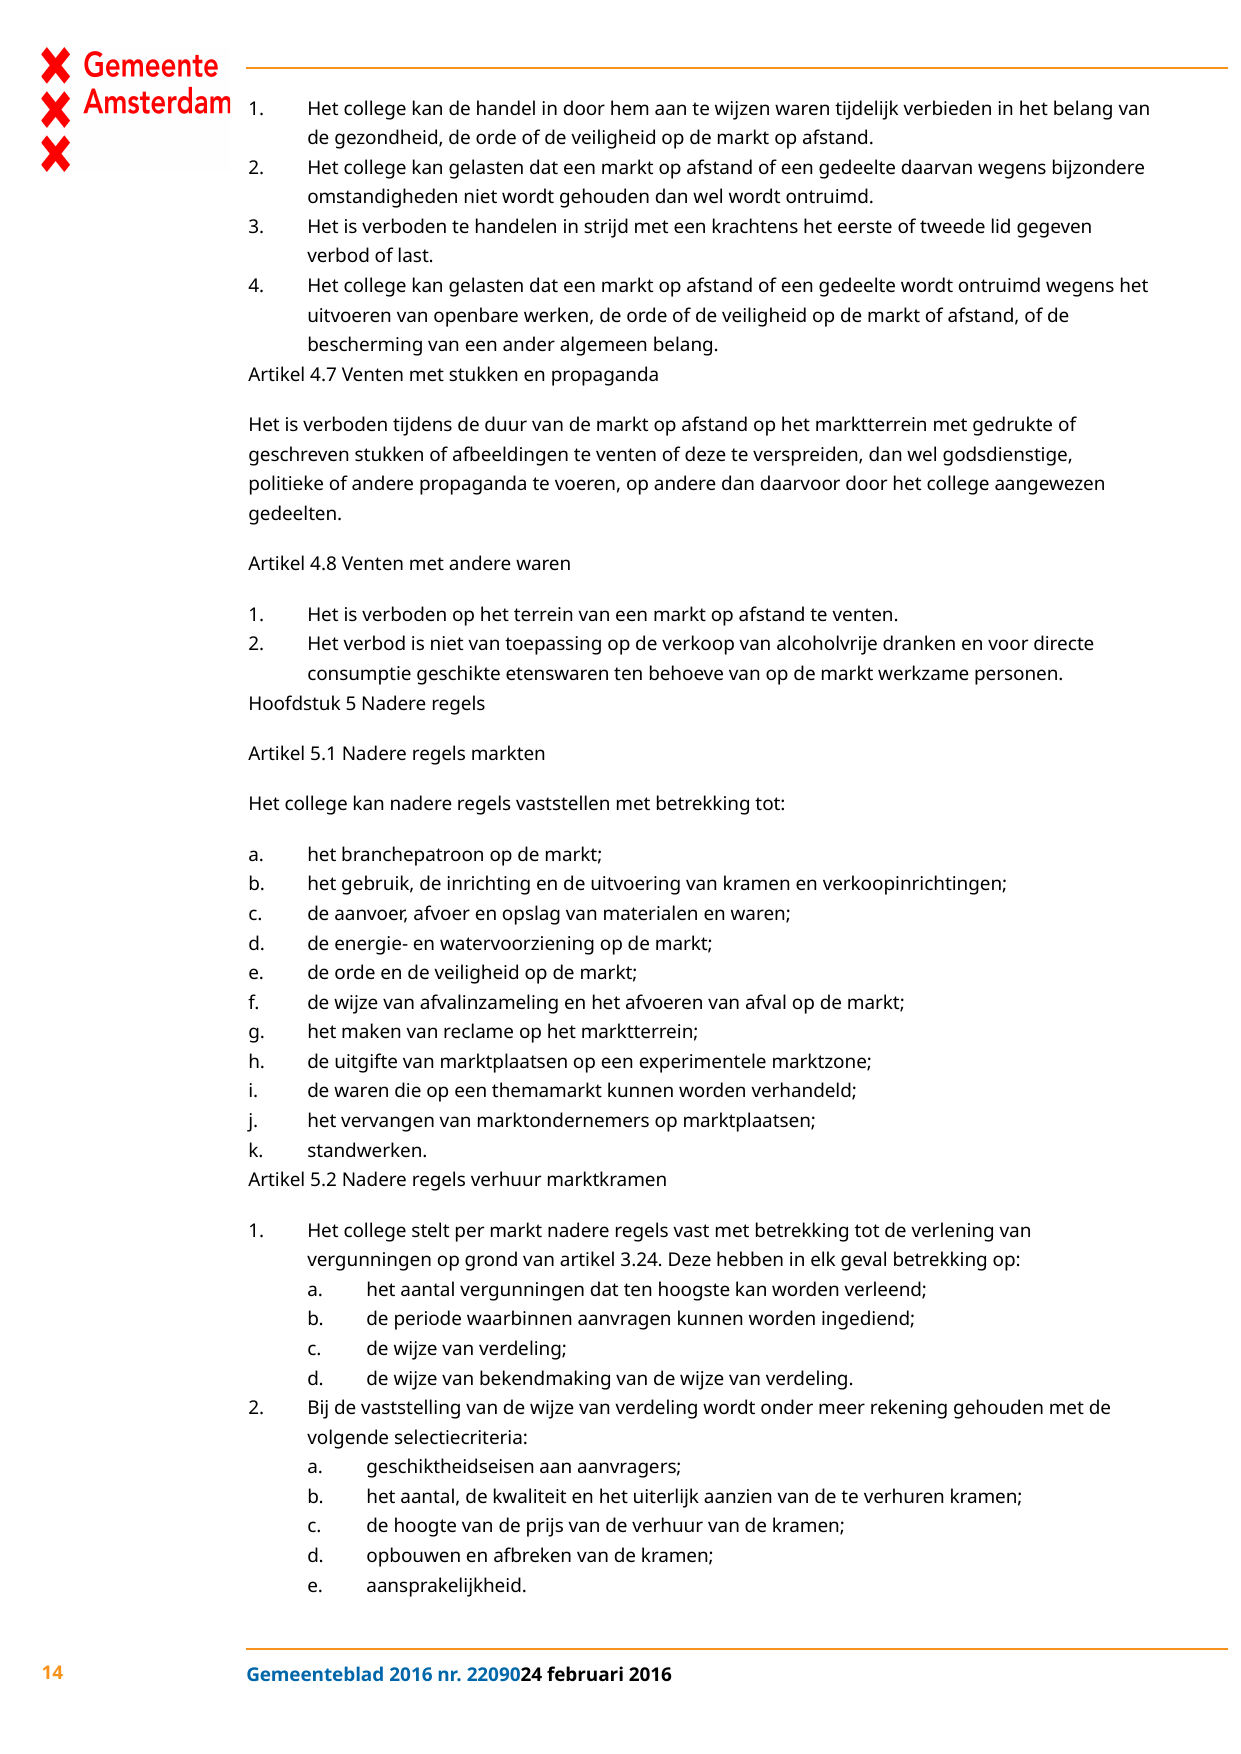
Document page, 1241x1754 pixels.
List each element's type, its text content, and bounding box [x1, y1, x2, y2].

picture [41, 47, 231, 172]
list de energie- en watervoorziening op de markt; [248, 930, 1152, 956]
list geschiktheidseisen aan aanvragers; [307, 1453, 1152, 1479]
list de orde en de veiligheid op de markt; [248, 959, 1152, 985]
list de uitgifte van marktplaatsen op een experimentele marktzone; [248, 1048, 1152, 1074]
text Artikel 5.1 Nadere regels markten [248, 740, 1152, 766]
list opbouwen en afbreken van de kramen; [307, 1542, 1152, 1568]
list standwerken. [248, 1137, 1152, 1163]
text Artikel 5.2 Nadere regels verhuur marktkramen [248, 1166, 1152, 1192]
list Het college kan de handel in door hem aan te wijzen waren tijdelijk verbieden in het belang van de gezondheid, de orde of de veiligheid op de markt op afstand. [248, 95, 1152, 150]
list de waren die op een themamarkt kunnen worden verhandeld; [248, 1078, 1152, 1103]
list het maken van reclame op het marktterrein; [248, 1018, 1152, 1044]
text Het is verboden tijdens de duur van de markt op afstand op het marktterrein met gedrukte of geschreven stukken of afbeeldingen te venten of deze te verspreiden, dan wel godsdienstige, politieke of andere propaganda te voeren, op andere dan daarvoor door het college aangewezen gedeelten. [248, 411, 1152, 526]
list de hoogte van de prijs van de verhuur van de kramen; [307, 1513, 1152, 1538]
list het aantal vergunningen dat ten hoogste kan worden verleend; [307, 1276, 1152, 1302]
list Het college kan gelasten dat een markt op afstand of een gedeelte wordt ontruimd wegens het uitvoeren van openbare werken, de orde of de veiligheid op de markt of afstand, of de bescherming van een ander algemeen belang. [248, 272, 1152, 357]
text Artikel 4.8 Venten met andere waren [248, 551, 1152, 576]
list het gebruik, de inrichting en de uitvoering van kramen en verkoopinrichtingen; [248, 871, 1152, 896]
list Het is verboden op het terrein van een markt op afstand te venten. [248, 601, 1152, 627]
text Hoofdstuk 5 Nadere regels [248, 690, 1152, 716]
list de wijze van afvalinzameling en het afvoeren van afval op de markt; [248, 989, 1152, 1015]
list het branchepatroon op de markt; [248, 841, 1152, 867]
text Artikel 4.7 Venten met stukken en propaganda [248, 361, 1152, 387]
list Het college kan gelasten dat een markt op afstand of een gedeelte daarvan wegens bijzondere omstandigheden niet wordt gehouden dan wel wordt ontruimd. [248, 154, 1152, 209]
list Het college stelt per markt nadere regels vast met betrekking tot de verlening van vergunningen op grond van artikel 3.24. Deze hebben in elk geval betrekking op: [248, 1217, 1152, 1272]
list de wijze van verdeling; [307, 1335, 1152, 1361]
list Het verbod is niet van toepassing op de verkoop van alcoholvrije dranken en voor directe consumptie geschikte etenswaren ten behoeve van op de markt werkzame personen. [248, 631, 1152, 686]
list de aanvoer, afvoer en opslag van materialen en waren; [248, 900, 1152, 926]
list Bij de vaststelling van de wijze van verdeling wordt onder meer rekening gehouden met de volgende selectiecriteria: [248, 1394, 1152, 1450]
list de wijze van bekendmaking van de wijze van verdeling. [307, 1365, 1152, 1391]
text Het college kan nadere regels vaststellen met betrekking tot: [248, 791, 1152, 816]
list het aantal, de kwaliteit en het uiterlijk aanzien van de te verhuren kramen; [307, 1483, 1152, 1509]
list de periode waarbinnen aanvragen kunnen worden ingediend; [307, 1306, 1152, 1331]
list het vervangen van marktondernemers op marktplaatsen; [248, 1107, 1152, 1133]
list Het is verboden te handelen in strijd met een krachtens het eerste of tweede lid gegeven verbod of last. [248, 213, 1152, 268]
list aansprakelijkheid. [307, 1572, 1152, 1598]
